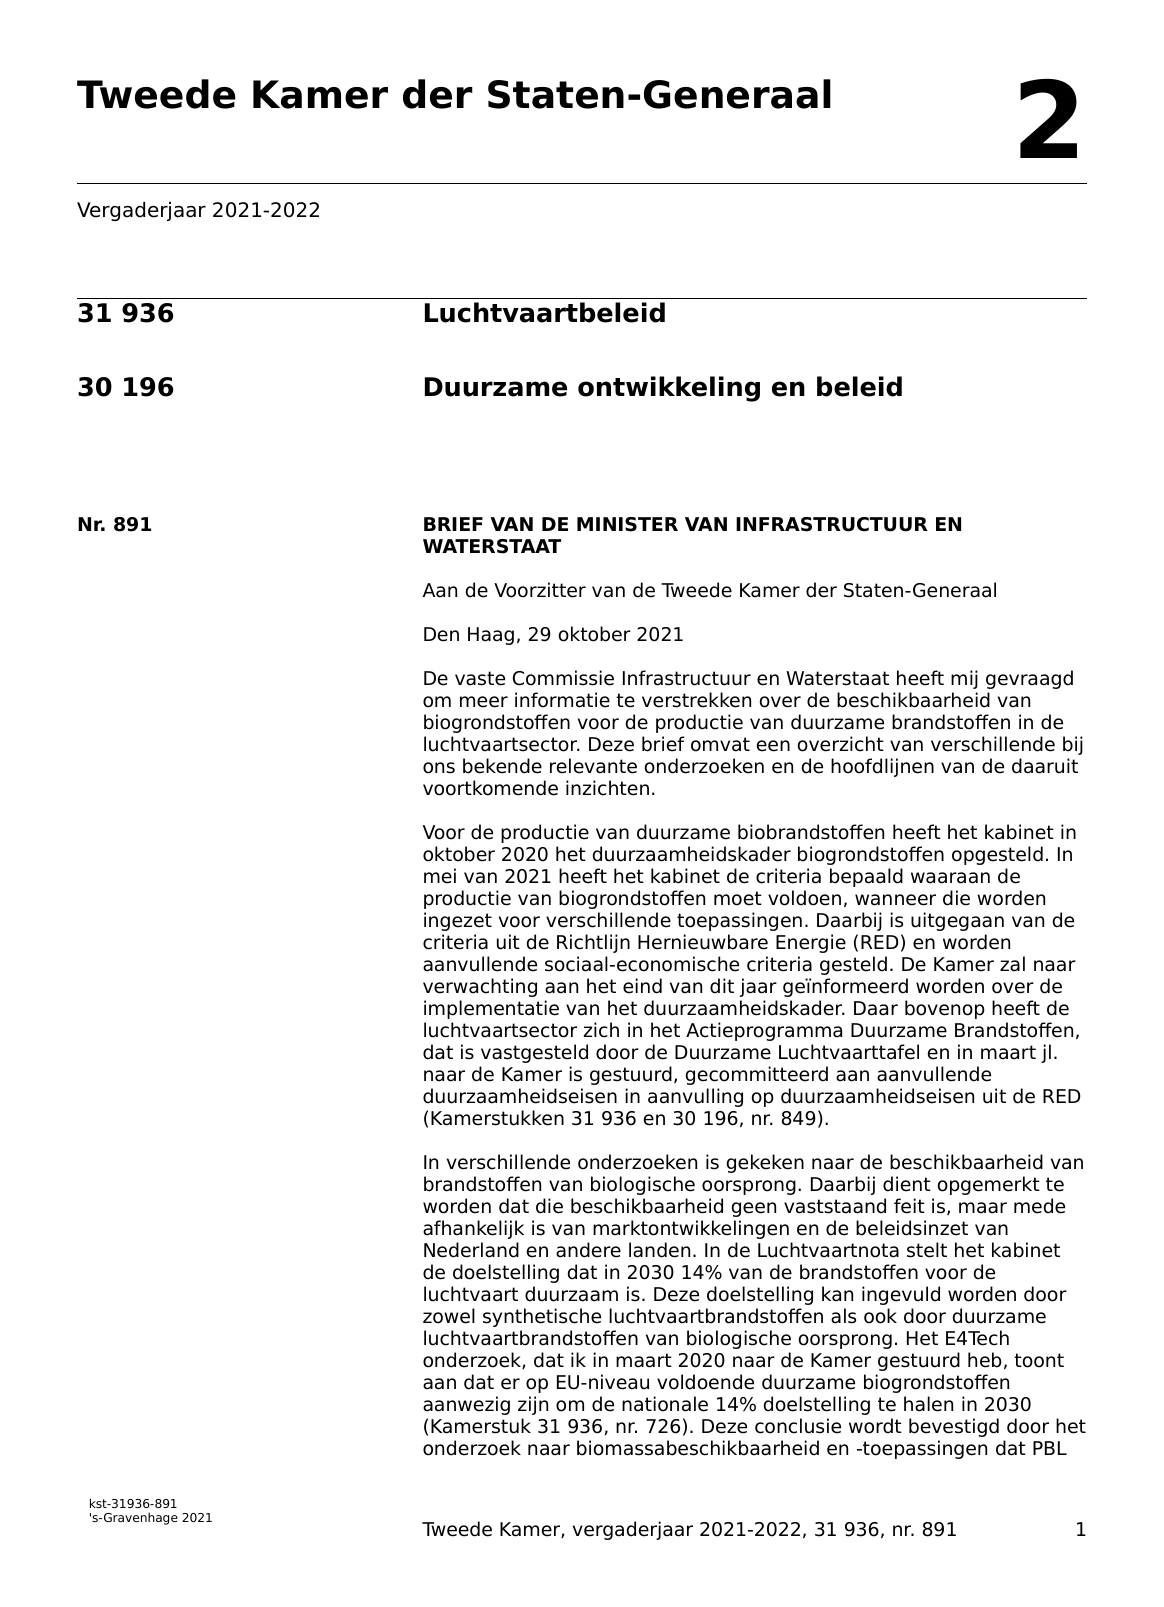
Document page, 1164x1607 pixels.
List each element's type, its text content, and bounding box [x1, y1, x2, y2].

text 's-Gravenhage 2021 [88, 1511, 323, 1525]
text In verschillende onderzoeken is gekeken naar de beschikbaarheid van brandstoffen van biologische oorsprong. Daarbij dient opgemerkt te worden dat die beschikbaarheid geen vaststaand feit is, maar mede afhankelijk is van marktontwikkelingen en de beleidsinzet van Nederland en andere landen. In de Luchtvaartnota stelt het kabinet de doelstelling dat in 2030 14% van de brandstoffen voor de luchtvaart duurzaam is. Deze doelstelling kan ingevuld worden door zowel synthetische luchtvaartbrandstoffen als ook door duurzame luchtvaartbrandstoffen van biologische oorsprong. Het E4Tech onderzoek, dat ik in maart 2020 naar de Kamer gestuurd heb, toont aan dat er op EU-niveau voldoende duurzame biogrondstoffen aanwezig zijn om de nationale 14% doelstelling te halen in 2030 (Kamerstuk 31 936, nr. 726). Deze conclusie wordt bevestigd door het onderzoek naar biomassabeschikbaarheid en -toepassingen dat PBL [422, 1152, 1087, 1460]
text kst-31936-891 [88, 1497, 323, 1511]
table_header 2 [886, 59, 1087, 183]
subtitle Nr. 891 BRIEF VAN DE MINISTER VAN INFRASTRUCTUUR EN WATERSTAAT [77, 514, 1087, 558]
text Aan de Voorzitter van de Tweede Kamer der Staten-Generaal [422, 580, 1087, 602]
subtitle 30 196 Duurzame ontwikkeling en beleid [77, 373, 1087, 403]
text Den Haag, 29 oktober 2021 [422, 624, 1087, 646]
table_cell Vergaderjaar 2021-2022 [77, 184, 1087, 298]
subtitle 31 936 Luchtvaartbeleid [77, 299, 1087, 329]
text De vaste Commissie Infrastructuur en Waterstaat heeft mij gevraagd om meer informatie te verstrekken over de beschikbaarheid van biogrondstoffen voor de productie van duurzame brandstoffen in de luchtvaartsector. Deze brief omvat een overzicht van verschillende bij ons bekende relevante onderzoeken en de hoofdlijnen van de daaruit voortkomende inzichten. [422, 668, 1087, 800]
text Voor de productie van duurzame biobrandstoffen heeft het kabinet in oktober 2020 het duurzaamheidskader biogrondstoffen opgesteld. In mei van 2021 heeft het kabinet de criteria bepaald waaraan de productie van biogrondstoffen moet voldoen, wanneer die worden ingezet voor verschillende toepassingen. Daarbij is uitgegaan van de criteria uit de Richtlijn Hernieuwbare Energie (RED) en worden aanvullende sociaal-economische criteria gesteld. De Kamer zal naar verwachting aan het eind van dit jaar geïnformeerd worden over de implementatie van het duurzaamheidskader. Daar bovenop heeft de luchtvaartsector zich in het Actieprogramma Duurzame Brandstoffen, dat is vastgesteld door de Duurzame Luchtvaarttafel en in maart jl. naar de Kamer is gestuurd, gecommitteerd aan aanvullende duurzaamheidseisen in aanvulling op duurzaamheidseisen uit de RED (Kamerstukken 31 936 en 30 196, nr. 849). [422, 822, 1087, 1130]
table_header Tweede Kamer der Staten-Generaal [77, 59, 886, 183]
